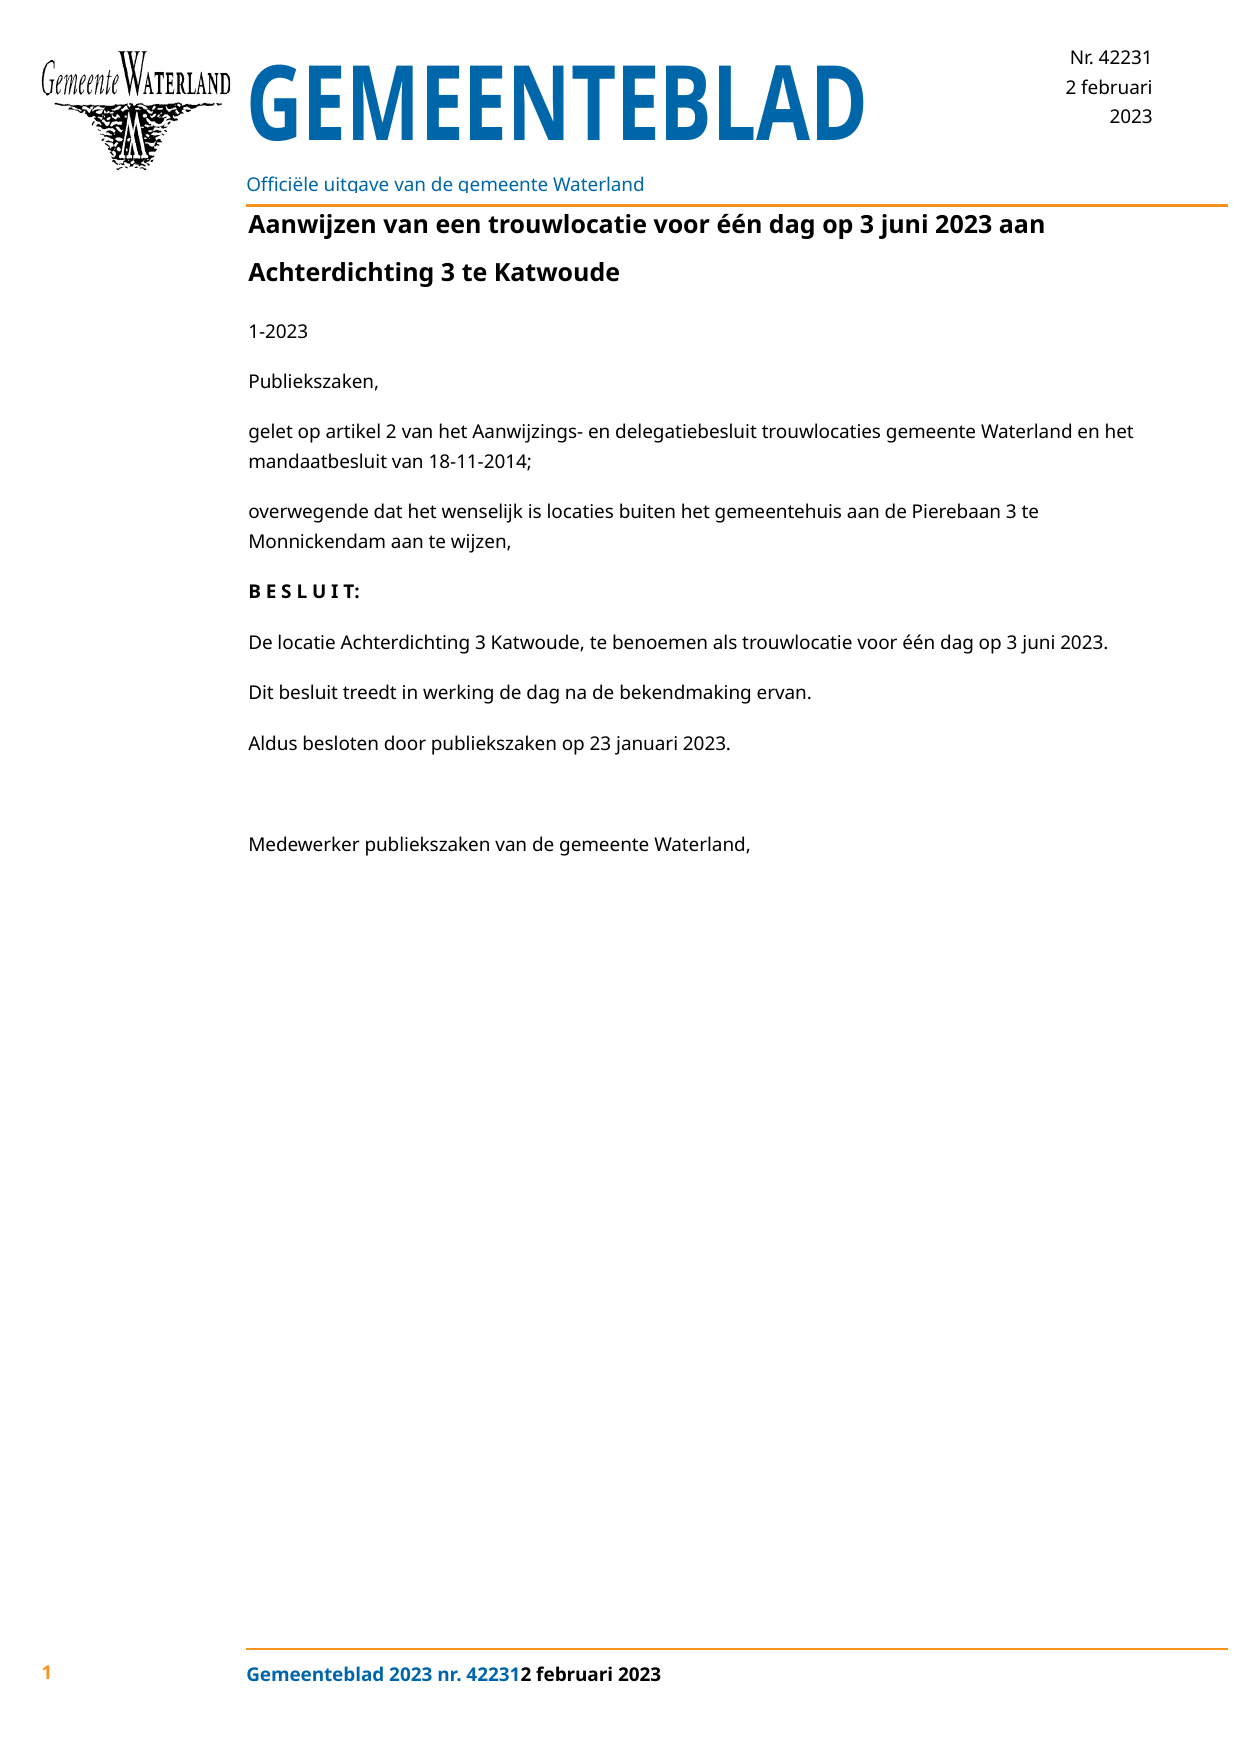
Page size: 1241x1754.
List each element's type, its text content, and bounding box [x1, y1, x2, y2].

text 1-2023 [248, 318, 1152, 344]
text Dit besluit treedt in werking de dag na de bekendmaking ervan. [248, 679, 1152, 705]
text Medewerker publiekszaken van de gemeente Waterland, [248, 831, 1152, 857]
text B E S L U I T: [248, 579, 1152, 604]
text Publiekszaken, [248, 368, 1152, 394]
text overwegende dat het wenselijk is locaties buiten het gemeentehuis aan de Pierebaan 3 te Monnickendam aan te wijzen, [248, 499, 1152, 554]
text gelet op artikel 2 van het Aanwijzings- en delegatiebesluit trouwlocaties gemeente Waterland en het mandaatbesluit van 18-11-2014; [248, 419, 1152, 474]
text Aldus besloten door publiekszaken op 23 januari 2023. [248, 730, 1152, 756]
picture [41, 47, 231, 172]
text De locatie Achterdichting 3 Katwoude, te benoemen als trouwlocatie voor één dag op 3 juni 2023. [248, 629, 1152, 655]
text Aanwijzen van een trouwlocatie voor één dag op 3 juni 2023 aan Achterdichting 3 te Katwoude [248, 207, 1152, 288]
